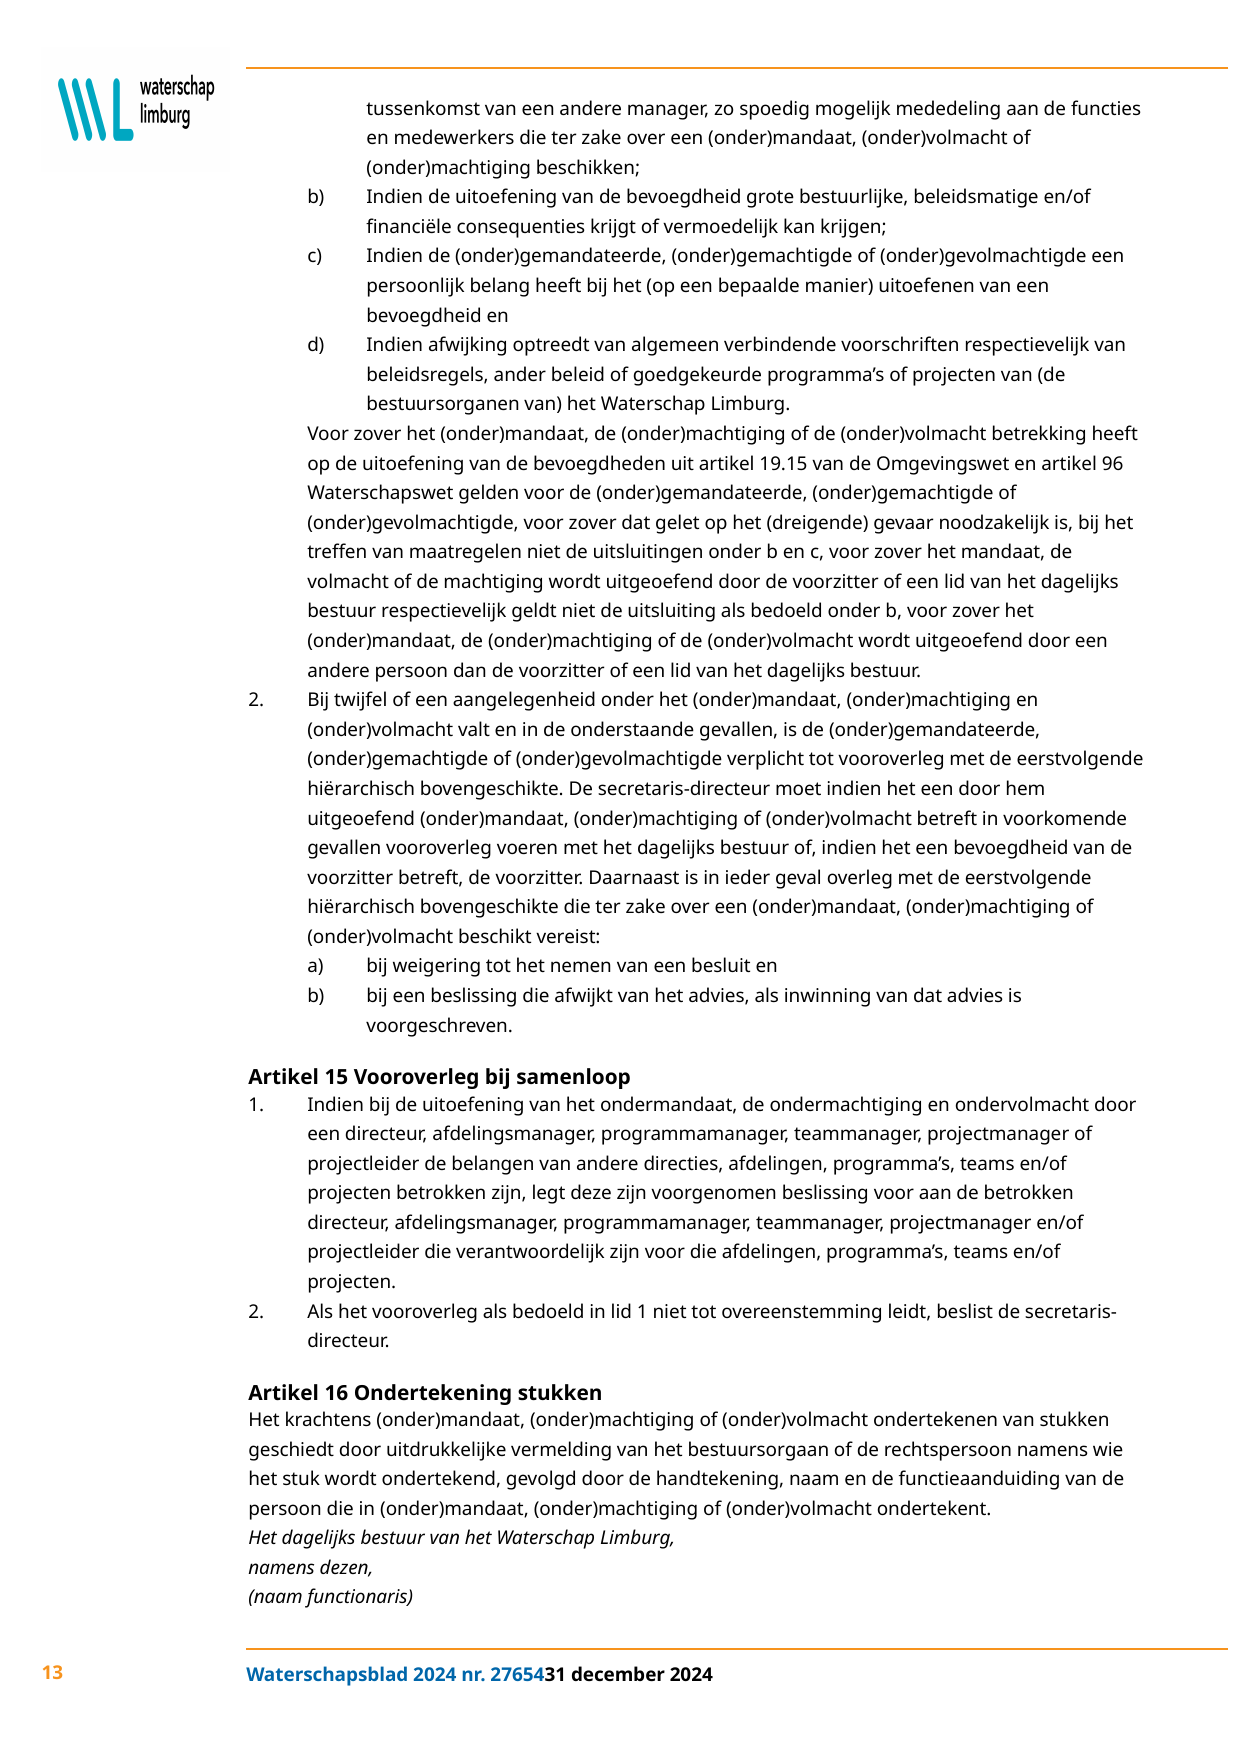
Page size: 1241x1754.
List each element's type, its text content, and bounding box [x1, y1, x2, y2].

list Indien de uitoefening van de bevoegdheid grote bestuurlijke, beleidsmatige en/of financiële consequenties krijgt of vermoedelijk kan krijgen; [307, 183, 1152, 239]
text namens dezen, [248, 1554, 1152, 1580]
list Indien de (onder)gemandateerde, (onder)gemachtigde of (onder)gevolmachtigde een persoonlijk belang heeft bij het (op een bepaalde manier) uitoefenen van een bevoegdheid en [307, 243, 1152, 328]
list Als het vooroverleg als bedoeld in lid 1 niet tot overeenstemming leidt, beslist de secretaris-directeur. [248, 1298, 1152, 1353]
text (naam functionaris) [248, 1584, 1152, 1609]
list Voor zover het (onder)mandaat, de (onder)machtiging of de (onder)volmacht betrekking heeft op de uitoefening van de bevoegdheden uit artikel 19.15 van de Omgevingswet en artikel 96 Waterschapswet gelden voor de (onder)gemandateerde, (onder)gemachtigde of (onder)gevolmachtigde, voor zover dat gelet op het (dreigende) gevaar noodzakelijk is, bij het treffen van maatregelen niet de uitsluitingen onder b en c, voor zover het mandaat, de volmacht of de machtiging wordt uitgeoefend door de voorzitter of een lid van het dagelijks bestuur respectievelijk geldt niet de uitsluiting als bedoeld onder b, voor zover het (onder)mandaat, de (onder)machtiging of de (onder)volmacht wordt uitgeoefend door een andere persoon dan de voorzitter of een lid van het dagelijks bestuur. [248, 420, 1152, 683]
list Bij twijfel of een aangelegenheid onder het (onder)mandaat, (onder)machtiging en (onder)volmacht valt en in de onderstaande gevallen, is de (onder)gemandateerde, (onder)gemachtigde of (onder)gevolmachtigde verplicht tot vooroverleg met de eerstvolgende hiërarchisch bovengeschikte. De secretaris-directeur moet indien het een door hem uitgeoefend (onder)mandaat, (onder)machtiging of (onder)volmacht betreft in voorkomende gevallen vooroverleg voeren met het dagelijks bestuur of, indien het een bevoegdheid van de voorzitter betreft, de voorzitter. Daarnaast is in ieder geval overleg met de eerstvolgende hiërarchisch bovengeschikte die ter zake over een (onder)mandaat, (onder)machtiging of (onder)volmacht beschikt vereist: [248, 686, 1152, 949]
text Artikel 16 Ondertekening stukken [248, 1378, 1152, 1406]
text Het krachtens (onder)mandaat, (onder)machtiging of (onder)volmacht ondertekenen van stukken geschiedt door uitdrukkelijke vermelding van het bestuursorgaan of de rechtspersoon namens wie het stuk wordt ondertekend, gevolgd door de handtekening, naam en de functieaanduiding van de persoon die in (onder)mandaat, (onder)machtiging of (onder)volmacht ondertekent. [248, 1406, 1152, 1521]
picture [41, 47, 231, 172]
list Indien bij de uitoefening van het ondermandaat, de ondermachtiging en ondervolmacht door een directeur, afdelingsmanager, programmamanager, teammanager, projectmanager of projectleider de belangen van andere directies, afdelingen, programma’s, teams en/of projecten betrokken zijn, legt deze zijn voorgenomen beslissing voor aan de betrokken directeur, afdelingsmanager, programmamanager, teammanager, projectmanager en/of projectleider die verantwoordelijk zijn voor die afdelingen, programma’s, teams en/of projecten. [248, 1091, 1152, 1294]
text Het dagelijks bestuur van het Waterschap Limburg, [248, 1524, 1152, 1550]
list bij weigering tot het nemen van een besluit en [307, 953, 1152, 978]
text Artikel 15 Vooroverleg bij samenloop [248, 1062, 1152, 1091]
list Indien afwijking optreedt van algemeen verbindende voorschriften respectievelijk van beleidsregels, ander beleid of goedgekeurde programma’s of projecten van (de bestuursorganen van) het Waterschap Limburg. [307, 331, 1152, 416]
list tussenkomst van een andere manager, zo spoedig mogelijk mededeling aan de functies en medewerkers die ter zake over een (onder)mandaat, (onder)volmacht of (onder)machtiging beschikken; [307, 95, 1152, 180]
list bij een beslissing die afwijkt van het advies, als inwinning van dat advies is voorgeschreven. [307, 982, 1152, 1038]
